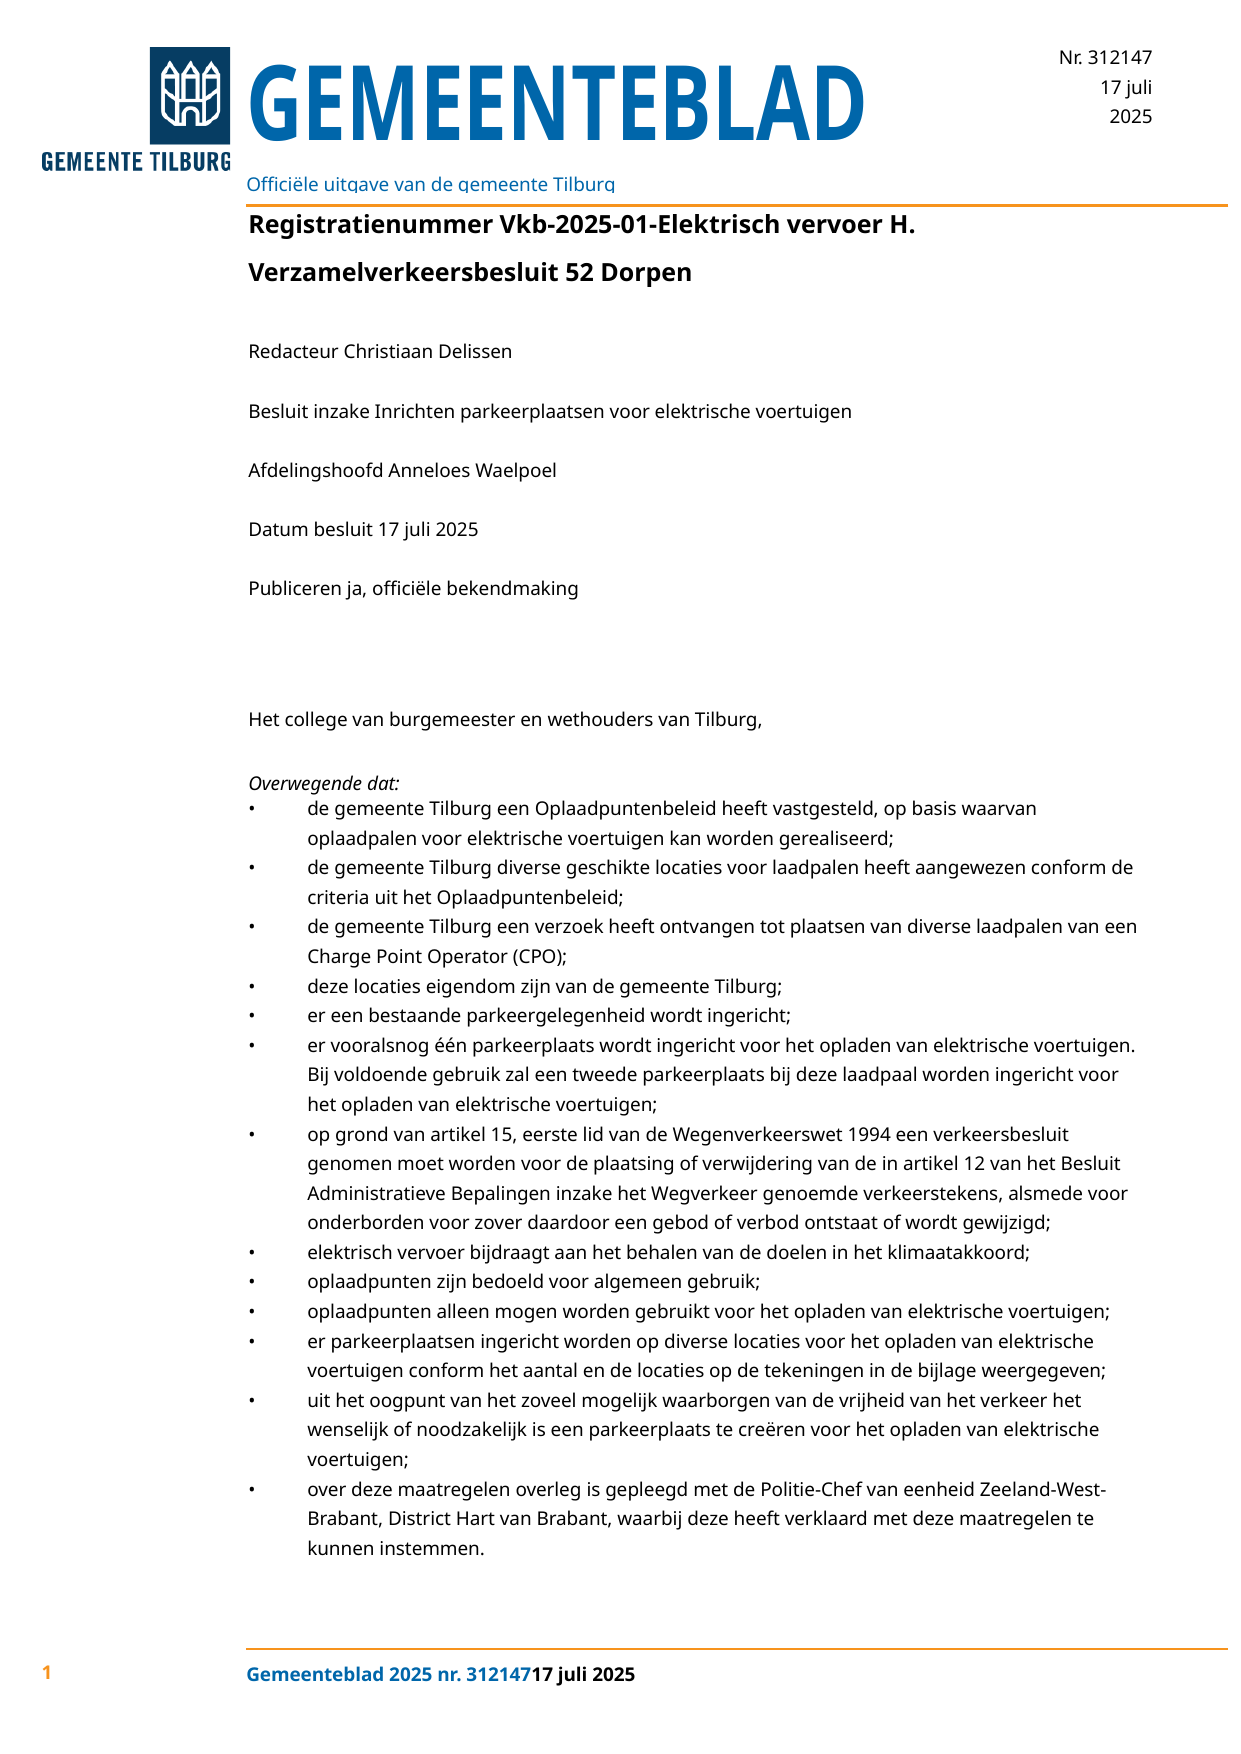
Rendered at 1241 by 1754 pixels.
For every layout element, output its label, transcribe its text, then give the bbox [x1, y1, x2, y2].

text Afdelingshoofd Anneloes Waelpoel [248, 457, 1152, 483]
text Het college van burgemeester en wethouders van Tilburg, [248, 706, 1152, 731]
text Datum besluit 17 juli 2025 [248, 516, 1152, 542]
list er een bestaande parkeergelegenheid wordt ingericht; [248, 1002, 1152, 1028]
list elektrisch vervoer bijdraagt aan het behalen van de doelen in het klimaatakkoord; [248, 1239, 1152, 1265]
list er parkeerplaatsen ingericht worden op diverse locaties voor het opladen van elektrische voertuigen conform het aantal en de locaties op de tekeningen in de bijlage weergegeven; [248, 1328, 1152, 1383]
text Redacteur Christiaan Delissen [248, 339, 1152, 364]
list oplaadpunten alleen mogen worden gebruikt voor het opladen van elektrische voertuigen; [248, 1298, 1152, 1324]
list er vooralsnog één parkeerplaats wordt ingericht voor het opladen van elektrische voertuigen. Bij voldoende gebruik zal een tweede parkeerplaats bij deze laadpaal worden ingericht voor het opladen van elektrische voertuigen; [248, 1032, 1152, 1117]
list de gemeente Tilburg diverse geschikte locaties voor laadpalen heeft aangewezen conform de criteria uit het Oplaadpuntenbeleid; [248, 854, 1152, 910]
list deze locaties eigendom zijn van de gemeente Tilburg; [248, 973, 1152, 999]
list de gemeente Tilburg een verzoek heeft ontvangen tot plaatsen van diverse laadpalen van een Charge Point Operator (CPO); [248, 914, 1152, 969]
list oplaadpunten zijn bedoeld voor algemeen gebruik; [248, 1269, 1152, 1294]
text Overwegende dat: [248, 770, 1152, 795]
picture [41, 47, 231, 172]
list op grond van artikel 15, eerste lid van de Wegenverkeerswet 1994 een verkeersbesluit genomen moet worden voor de plaatsing of verwijdering van de in artikel 12 van het Besluit Administratieve Bepalingen inzake het Wegverkeer genoemde verkeerstekens, alsmede voor onderborden voor zover daardoor een gebod of verbod ontstaat of wordt gewijzigd; [248, 1121, 1152, 1235]
text Registratienummer Vkb-2025-01-Elektrisch vervoer H. Verzamelverkeersbesluit 52 Dorpen [248, 207, 1152, 288]
list uit het oogpunt van het zoveel mogelijk waarborgen van de vrijheid van het verkeer het wenselijk of noodzakelijk is een parkeerplaats te creëren voor het opladen van elektrische voertuigen; [248, 1387, 1152, 1472]
list over deze maatregelen overleg is gepleegd met de Politie-Chef van eenheid Zeeland-West-Brabant, District Hart van Brabant, waarbij deze heeft verklaard met deze maatregelen te kunnen instemmen. [248, 1476, 1152, 1561]
text Besluit inzake Inrichten parkeerplaatsen voor elektrische voertuigen [248, 398, 1152, 423]
text Publiceren ja, officiële bekendmaking [248, 575, 1152, 601]
list de gemeente Tilburg een Oplaadpuntenbeleid heeft vastgesteld, op basis waarvan oplaadpalen voor elektrische voertuigen kan worden gerealiseerd; [248, 795, 1152, 851]
